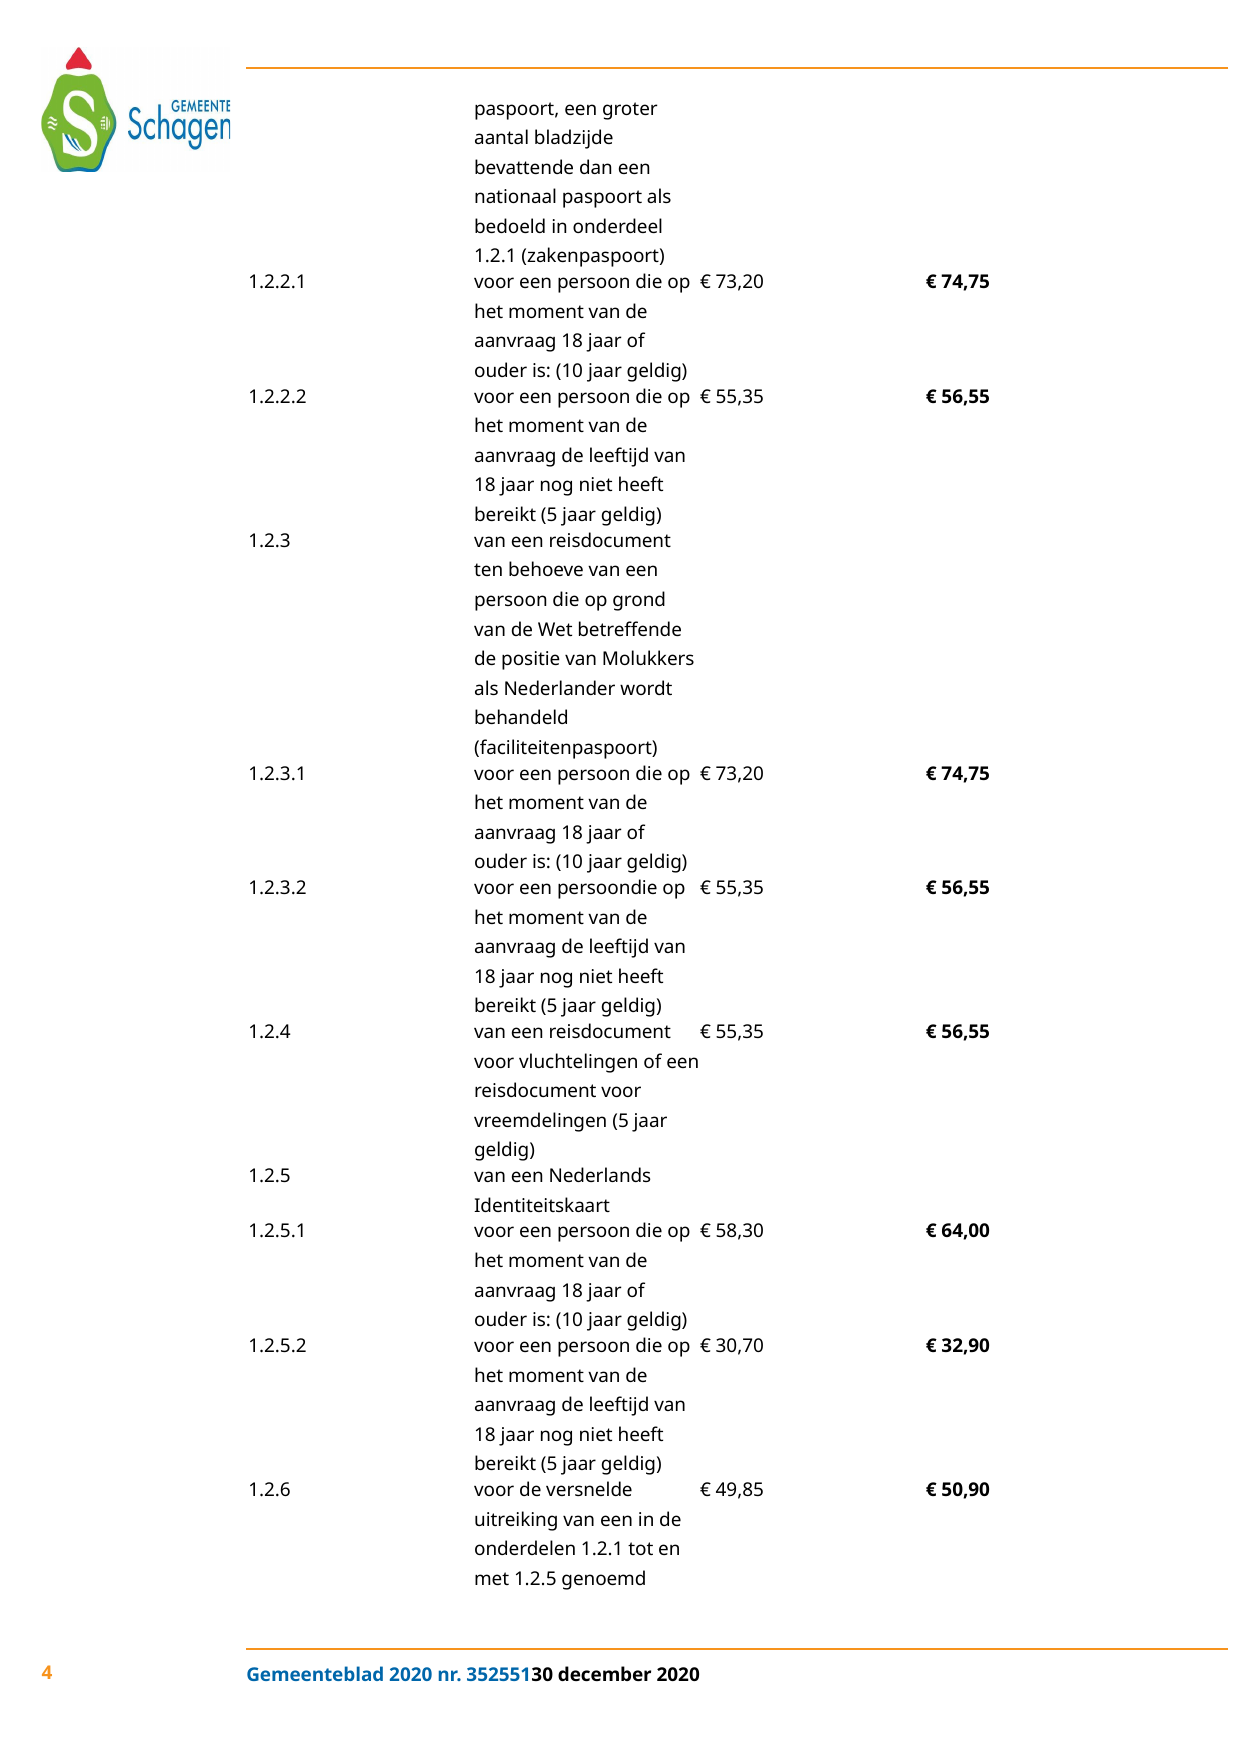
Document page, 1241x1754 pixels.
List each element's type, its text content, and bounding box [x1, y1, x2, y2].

table_cell 1.2.3 [248, 527, 474, 760]
table_cell € 73,20 [700, 269, 926, 383]
table_cell [926, 95, 1152, 268]
table_cell [700, 527, 926, 760]
table_cell € 55,35 [700, 383, 926, 527]
table_cell 1.2.6 [248, 1476, 474, 1591]
table_cell voor een persoon die op het moment van de aanvraag 18 jaar of ouder is: (10 jaar geldig) [474, 1218, 700, 1332]
table_cell 1.2.5.1 [248, 1218, 474, 1332]
table_cell € 56,55 [926, 1018, 1152, 1162]
table_cell € 64,00 [926, 1218, 1152, 1332]
table_cell voor de versnelde uitreiking van een in de onderdelen 1.2.1 tot en met 1.2.5 genoemd [474, 1476, 700, 1591]
table_cell € 56,55 [926, 874, 1152, 1018]
table_cell van een reisdocument voor vluchtelingen of een reisdocument voor vreemdelingen (5 jaar geldig) [474, 1018, 700, 1162]
table_cell [926, 527, 1152, 760]
table_cell 1.2.3.1 [248, 760, 474, 874]
table_cell € 58,30 [700, 1218, 926, 1332]
table_cell € 73,20 [700, 760, 926, 874]
table_cell [926, 1163, 1152, 1218]
table_cell 1.2.3.2 [248, 874, 474, 1018]
table_cell 1.2.2.1 [248, 269, 474, 383]
table_cell [700, 95, 926, 268]
table_cell van een reisdocument ten behoeve van een persoon die op grond van de Wet betreffende de positie van Molukkers als Nederlander wordt behandeld (faciliteitenpaspoort) [474, 527, 700, 760]
table_cell voor een persoon die op het moment van de aanvraag de leeftijd van 18 jaar nog niet heeft bereikt (5 jaar geldig) [474, 383, 700, 527]
table_cell voor een persoondie op het moment van de aanvraag de leeftijd van 18 jaar nog niet heeft bereikt (5 jaar geldig) [474, 874, 700, 1018]
table_cell paspoort, een groter aantal bladzijde bevattende dan een nationaal paspoort als bedoeld in onderdeel 1.2.1 (zakenpaspoort) [474, 95, 700, 268]
table_cell € 55,35 [700, 874, 926, 1018]
table_cell € 74,75 [926, 269, 1152, 383]
table_cell voor een persoon die op het moment van de aanvraag de leeftijd van 18 jaar nog niet heeft bereikt (5 jaar geldig) [474, 1332, 700, 1476]
table_cell € 56,55 [926, 383, 1152, 527]
table_cell € 55,35 [700, 1018, 926, 1162]
table_cell 1.2.4 [248, 1018, 474, 1162]
table_cell 1.2.5 [248, 1163, 474, 1218]
table_cell € 32,90 [926, 1332, 1152, 1476]
table_cell € 30,70 [700, 1332, 926, 1476]
picture [41, 47, 231, 172]
table_cell € 74,75 [926, 760, 1152, 874]
table_cell € 49,85 [700, 1476, 926, 1591]
table_cell voor een persoon die op het moment van de aanvraag 18 jaar of ouder is: (10 jaar geldig) [474, 760, 700, 874]
table_cell € 50,90 [926, 1476, 1152, 1591]
table_cell 1.2.5.2 [248, 1332, 474, 1476]
table_cell voor een persoon die op het moment van de aanvraag 18 jaar of ouder is: (10 jaar geldig) [474, 269, 700, 383]
table_cell 1.2.2.2 [248, 383, 474, 527]
table_cell [700, 1163, 926, 1218]
table_cell [248, 95, 474, 268]
table_cell van een Nederlands Identiteitskaart [474, 1163, 700, 1218]
